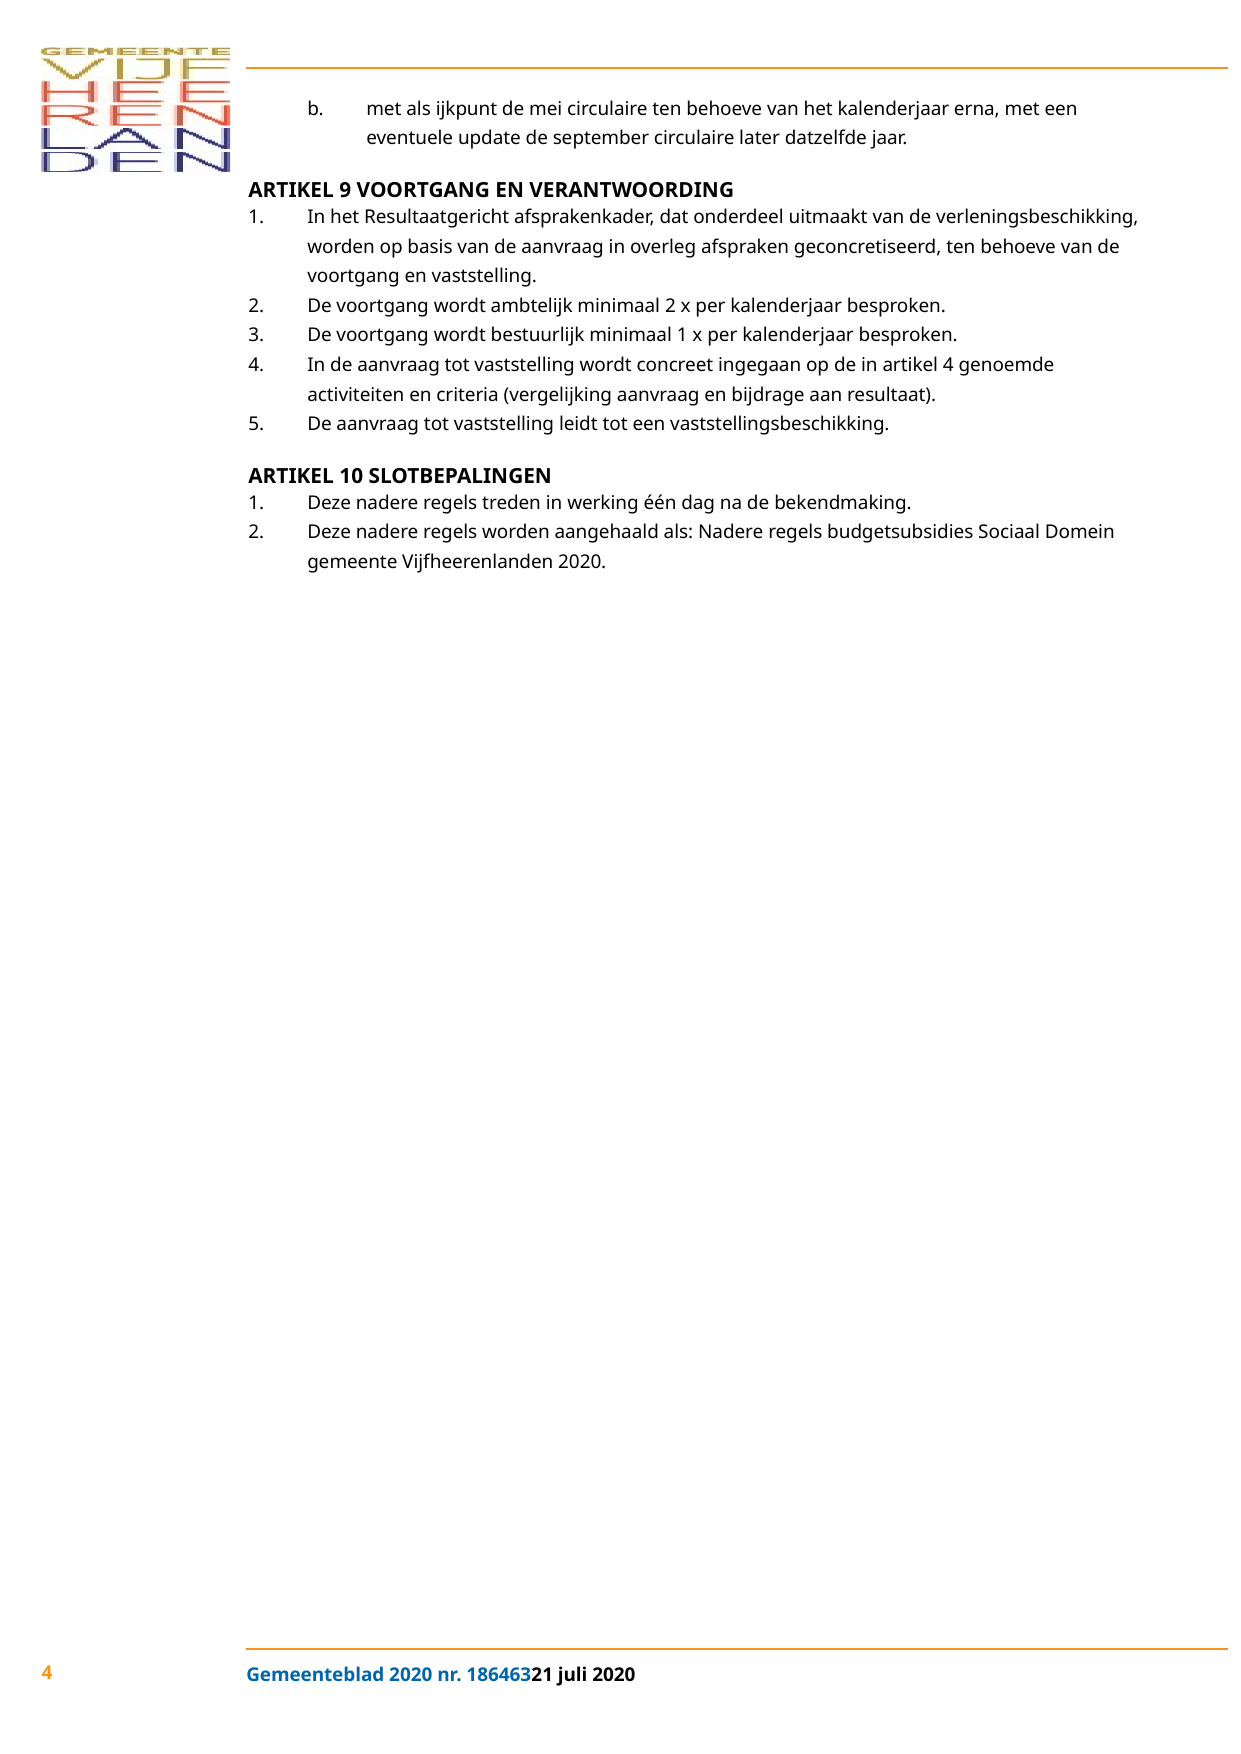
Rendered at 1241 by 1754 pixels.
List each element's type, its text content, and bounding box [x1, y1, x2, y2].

picture [41, 47, 231, 172]
text ARTIKEL 10 SLOTBEPALINGEN [248, 461, 1152, 489]
list In het Resultaatgericht afsprakenkader, dat onderdeel uitmaakt van de verleningsbeschikking, worden op basis van de aanvraag in overleg afspraken geconcretiseerd, ten behoeve van de voortgang en vaststelling. [248, 203, 1152, 288]
list Deze nadere regels worden aangehaald als: Nadere regels budgetsubsidies Sociaal Domein gemeente Vijfheerenlanden 2020. [248, 519, 1152, 574]
text ARTIKEL 9 VOORTGANG EN VERANTWOORDING [248, 175, 1152, 203]
list Deze nadere regels treden in werking één dag na de bekendmaking. [248, 489, 1152, 515]
list De voortgang wordt ambtelijk minimaal 2 x per kalenderjaar besproken. [248, 292, 1152, 318]
list De voortgang wordt bestuurlijk minimaal 1 x per kalenderjaar besproken. [248, 322, 1152, 347]
list met als ijkpunt de mei circulaire ten behoeve van het kalenderjaar erna, met een eventuele update de september circulaire later datzelfde jaar. [307, 95, 1152, 150]
list In de aanvraag tot vaststelling wordt concreet ingegaan op de in artikel 4 genoemde activiteiten en criteria (vergelijking aanvraag en bijdrage aan resultaat). [248, 351, 1152, 406]
list De aanvraag tot vaststelling leidt tot een vaststellingsbeschikking. [248, 410, 1152, 436]
